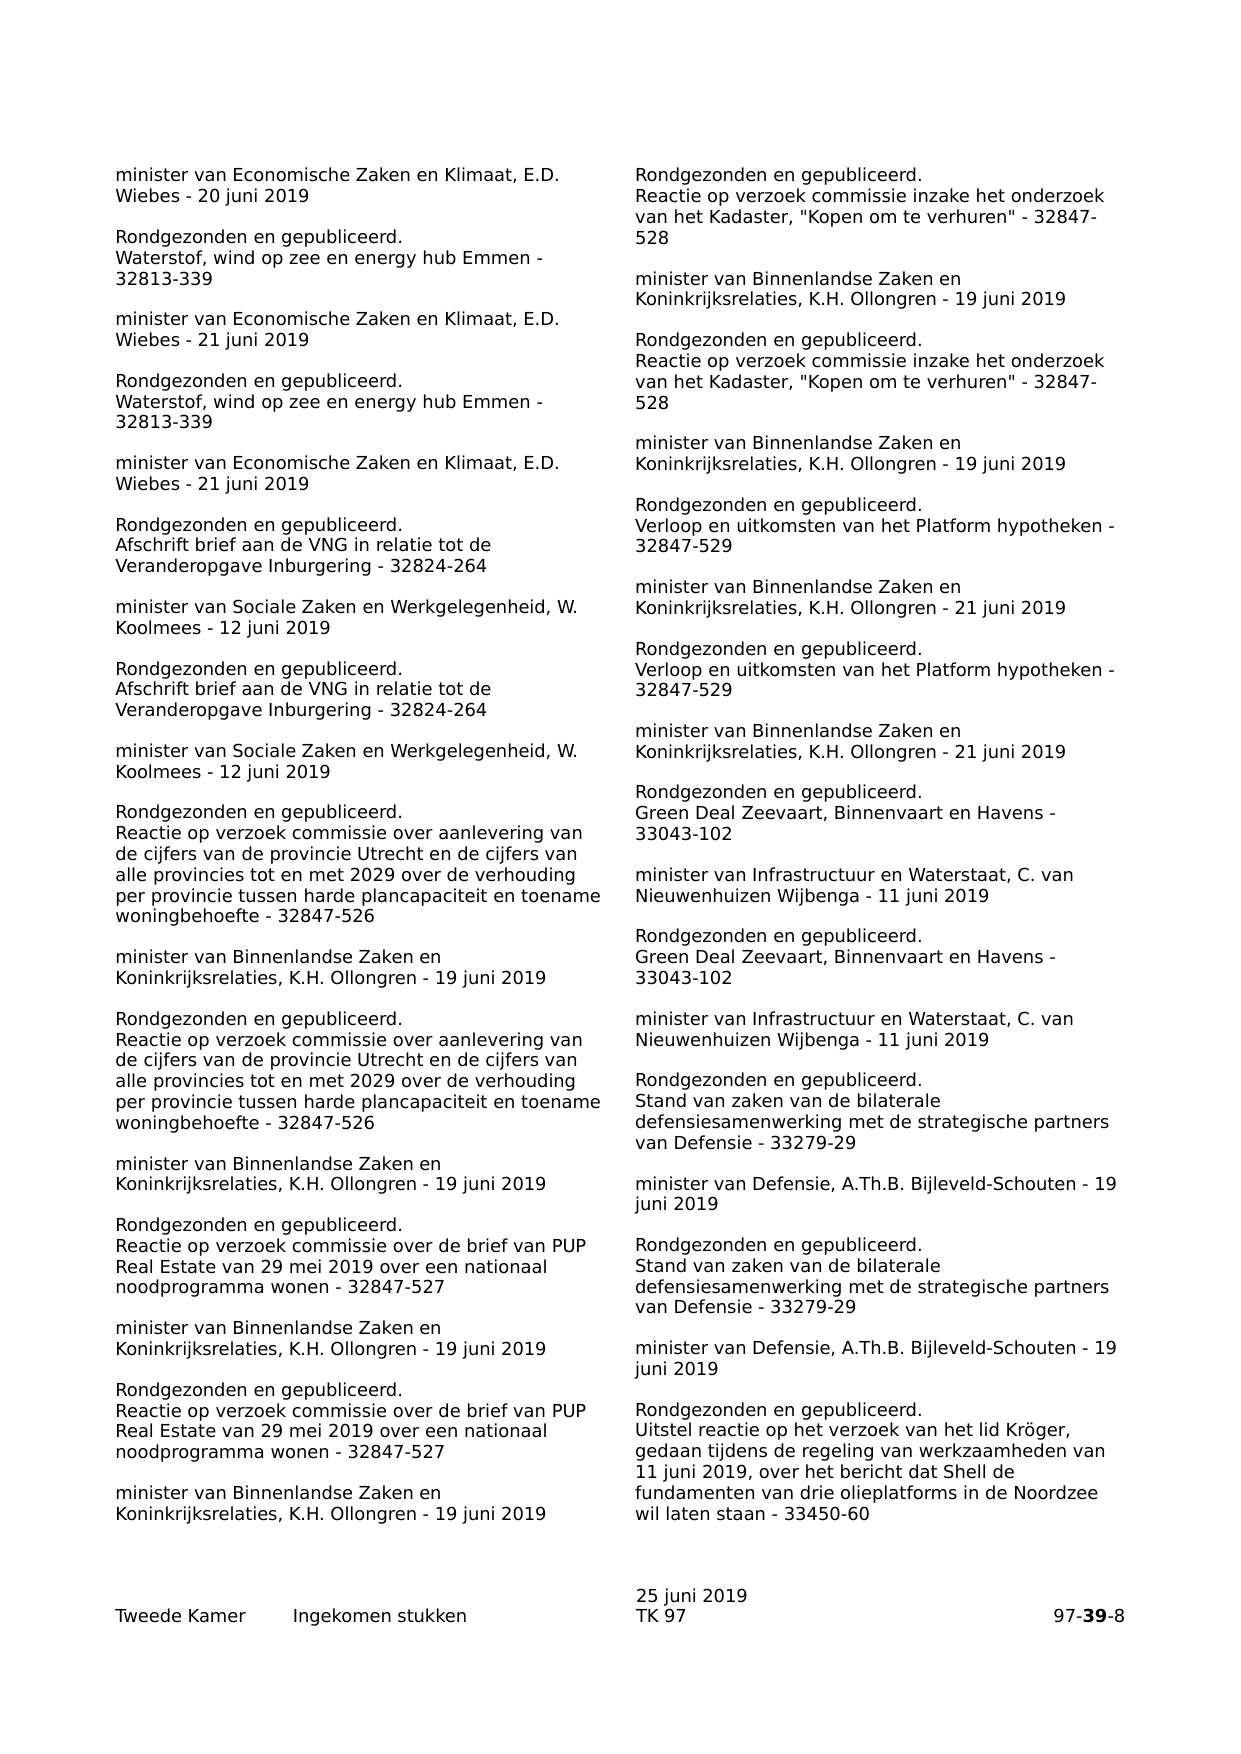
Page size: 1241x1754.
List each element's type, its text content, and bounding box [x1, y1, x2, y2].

text minister van Binnenlandse Zaken en Koninkrijksrelaties, K.H. Ollongren - 19 juni 2019 [115, 1153, 605, 1195]
text minister van Binnenlandse Zaken en Koninkrijksrelaties, K.H. Ollongren - 21 juni 2019 [635, 577, 1125, 618]
text minister van Binnenlandse Zaken en Koninkrijksrelaties, K.H. Ollongren - 19 juni 2019 [115, 947, 605, 988]
text minister van Defensie, A.Th.B. Bijleveld-Schouten - 19 juni 2019 [635, 1173, 1125, 1215]
text Rondgezonden en gepubliceerd. [635, 1070, 1125, 1091]
text Rondgezonden en gepubliceerd. [115, 1008, 605, 1029]
text Rondgezonden en gepubliceerd. [635, 1399, 1125, 1420]
text Rondgezonden en gepubliceerd. [635, 330, 1125, 351]
text minister van Binnenlandse Zaken en Koninkrijksrelaties, K.H. Ollongren - 19 juni 2019 [115, 1318, 605, 1359]
text Rondgezonden en gepubliceerd. [635, 165, 1125, 186]
text Rondgezonden en gepubliceerd. [635, 1235, 1125, 1256]
text minister van Binnenlandse Zaken en Koninkrijksrelaties, K.H. Ollongren - 19 juni 2019 [635, 433, 1125, 475]
text Rondgezonden en gepubliceerd. [635, 638, 1125, 659]
text minister van Infrastructuur en Waterstaat, C. van Nieuwenhuizen Wijbenga - 11 juni 2019 [635, 865, 1125, 906]
text Rondgezonden en gepubliceerd. [115, 227, 605, 247]
text minister van Binnenlandse Zaken en Koninkrijksrelaties, K.H. Ollongren - 21 juni 2019 [635, 721, 1125, 762]
text Reactie op verzoek commissie over de brief van PUP Real Estate van 29 mei 2019 over een nationaal noodprogramma wonen - 32847-527 [115, 1400, 605, 1463]
text Afschrift brief aan de VNG in relatie tot de Veranderopgave Inburgering - 32824-264 [115, 679, 605, 721]
text Waterstof, wind op zee en energy hub Emmen - 32813-339 [115, 247, 605, 289]
text Stand van zaken van de bilaterale defensiesamenwerking met de strategische partners van Defensie - 33279-29 [635, 1091, 1125, 1153]
text Rondgezonden en gepubliceerd. [115, 371, 605, 391]
text Rondgezonden en gepubliceerd. [115, 802, 605, 823]
text Afschrift brief aan de VNG in relatie tot de Veranderopgave Inburgering - 32824-264 [115, 535, 605, 577]
text Rondgezonden en gepubliceerd. [115, 1379, 605, 1400]
text minister van Infrastructuur en Waterstaat, C. van Nieuwenhuizen Wijbenga - 11 juni 2019 [635, 1009, 1125, 1050]
text Green Deal Zeevaart, Binnenvaart en Havens - 33043-102 [635, 947, 1125, 989]
text Reactie op verzoek commissie inzake het onderzoek van het Kadaster, "Kopen om te verhuren" - 32847-528 [635, 351, 1125, 413]
text Waterstof, wind op zee en energy hub Emmen - 32813-339 [115, 391, 605, 433]
text Verloop en uitkomsten van het Platform hypotheken - 32847-529 [635, 659, 1125, 701]
text minister van Economische Zaken en Klimaat, E.D. Wiebes - 21 juni 2019 [115, 309, 605, 351]
text Reactie op verzoek commissie over aanlevering van de cijfers van de provincie Utrecht en de cijfers van alle provincies tot en met 2029 over de verhouding per provincie tussen harde plancapaciteit en toename woningbehoefte - 32847-526 [115, 1029, 605, 1133]
text Uitstel reactie op het verzoek van het lid Kröger, gedaan tijdens de regeling van werkzaamheden van 11 juni 2019, over het bericht dat Shell de fundamenten van drie olieplatforms in de Noordzee wil laten staan - 33450-60 [635, 1420, 1125, 1524]
text Rondgezonden en gepubliceerd. [635, 926, 1125, 947]
text minister van Sociale Zaken en Werkgelegenheid, W. Koolmees - 12 juni 2019 [115, 741, 605, 782]
text Rondgezonden en gepubliceerd. [635, 495, 1125, 515]
text Reactie op verzoek commissie over aanlevering van de cijfers van de provincie Utrecht en de cijfers van alle provincies tot en met 2029 over de verhouding per provincie tussen harde plancapaciteit en toename woningbehoefte - 32847-526 [115, 823, 605, 927]
text Rondgezonden en gepubliceerd. [115, 514, 605, 535]
text Rondgezonden en gepubliceerd. [115, 1215, 605, 1236]
text minister van Binnenlandse Zaken en Koninkrijksrelaties, K.H. Ollongren - 19 juni 2019 [635, 268, 1125, 310]
text minister van Sociale Zaken en Werkgelegenheid, W. Koolmees - 12 juni 2019 [115, 597, 605, 638]
text Rondgezonden en gepubliceerd. [635, 782, 1125, 803]
text Reactie op verzoek commissie inzake het onderzoek van het Kadaster, "Kopen om te verhuren" - 32847-528 [635, 186, 1125, 248]
text minister van Binnenlandse Zaken en Koninkrijksrelaties, K.H. Ollongren - 19 juni 2019 [115, 1483, 605, 1524]
text minister van Defensie, A.Th.B. Bijleveld-Schouten - 19 juni 2019 [635, 1338, 1125, 1379]
text minister van Economische Zaken en Klimaat, E.D. Wiebes - 21 juni 2019 [115, 453, 605, 494]
text Stand van zaken van de bilaterale defensiesamenwerking met de strategische partners van Defensie - 33279-29 [635, 1256, 1125, 1318]
text Green Deal Zeevaart, Binnenvaart en Havens - 33043-102 [635, 803, 1125, 845]
text Rondgezonden en gepubliceerd. [115, 658, 605, 679]
text Verloop en uitkomsten van het Platform hypotheken - 32847-529 [635, 515, 1125, 557]
text minister van Economische Zaken en Klimaat, E.D. Wiebes - 20 juni 2019 [115, 165, 605, 207]
text Reactie op verzoek commissie over de brief van PUP Real Estate van 29 mei 2019 over een nationaal noodprogramma wonen - 32847-527 [115, 1236, 605, 1298]
